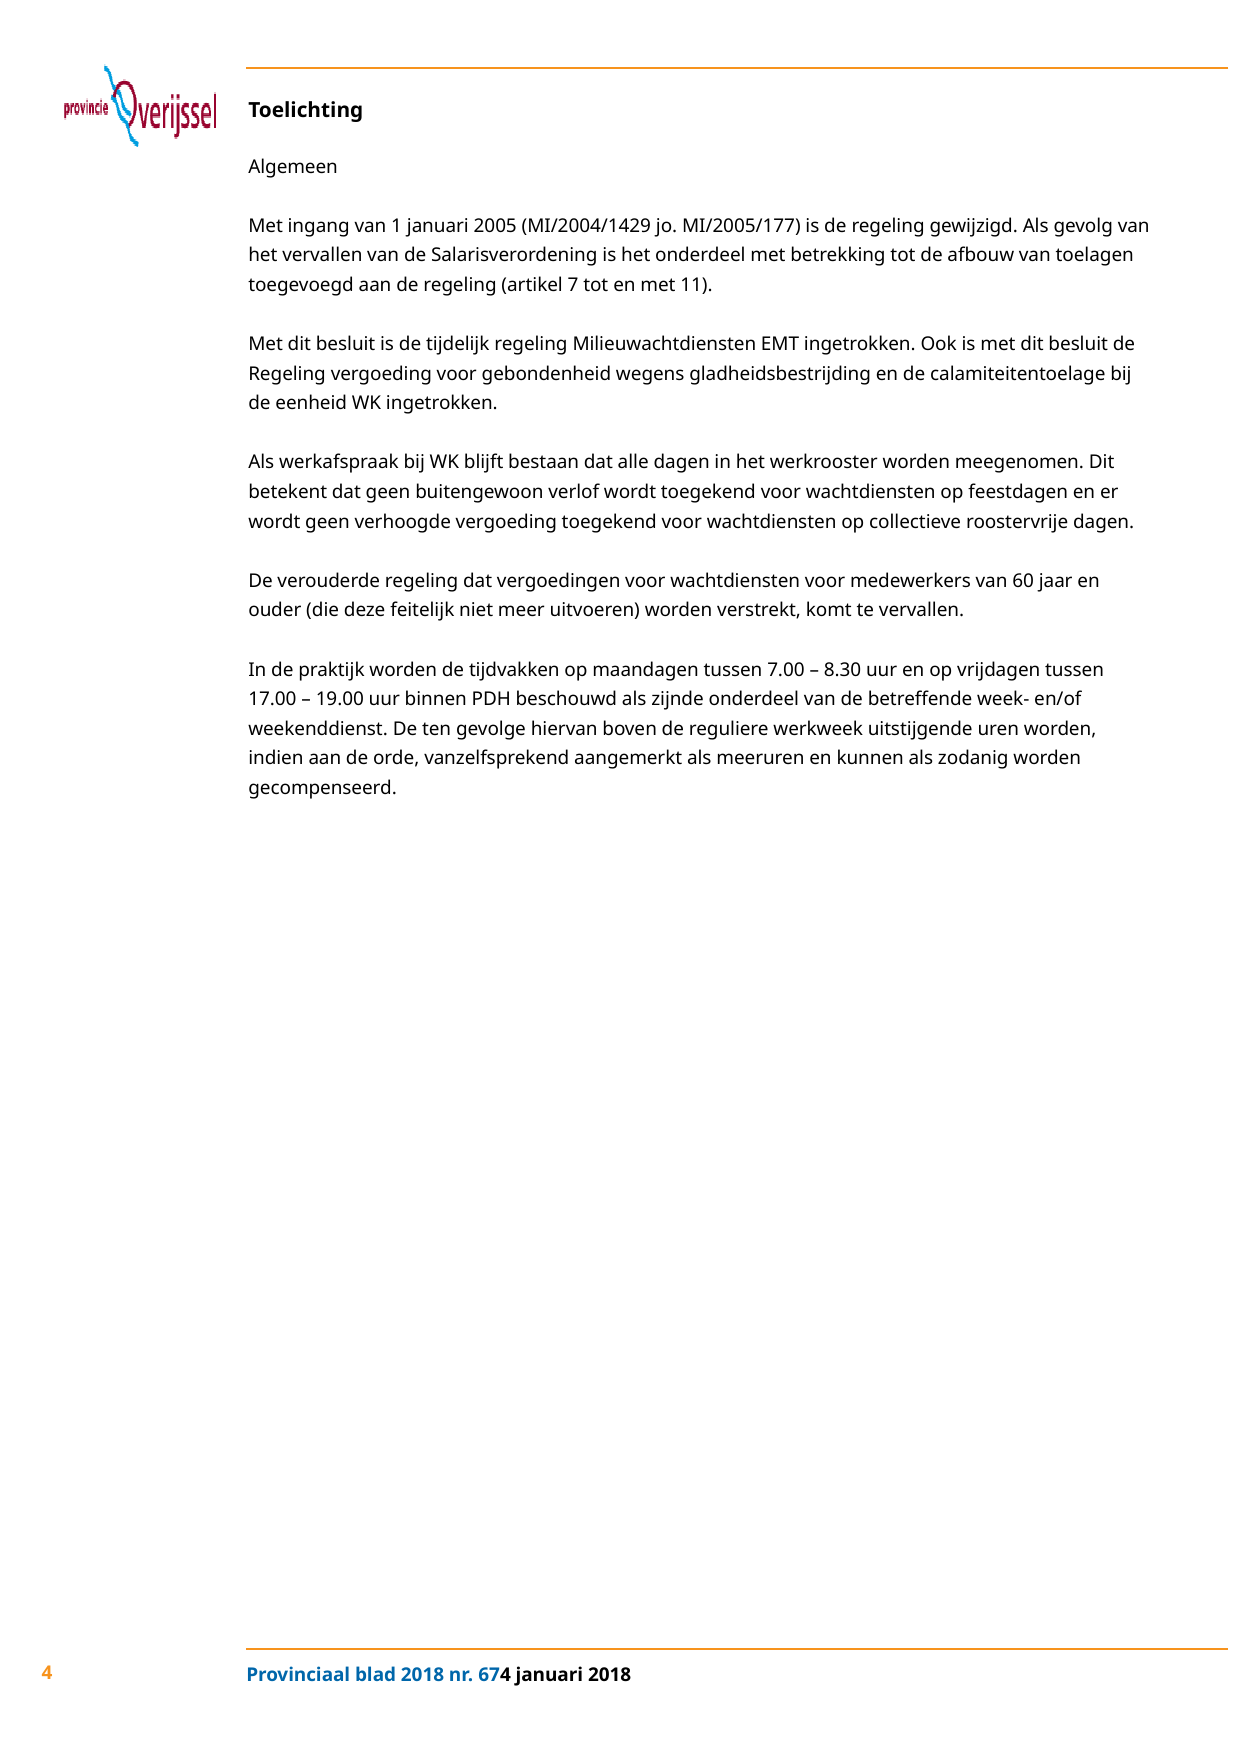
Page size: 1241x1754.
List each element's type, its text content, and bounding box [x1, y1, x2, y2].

text Algemeen [248, 153, 1152, 179]
text In de praktijk worden de tijdvakken op maandagen tussen 7.00 – 8.30 uur en op vrijdagen tussen 17.00 – 19.00 uur binnen PDH beschouwd als zijnde onderdeel van de betreffende week- en/of weekenddienst. De ten gevolge hiervan boven de reguliere werkweek uitstijgende uren worden, indien aan de orde, vanzelfsprekend aangemerkt als meeruren en kunnen als zodanig worden gecompenseerd. [248, 656, 1152, 800]
text Met dit besluit is de tijdelijk regeling Milieuwachtdiensten EMT ingetrokken. Ook is met dit besluit de Regeling vergoeding voor gebondenheid wegens gladheidsbestrijding en de calamiteitentoelage bij de eenheid WK ingetrokken. [248, 330, 1152, 415]
text Met ingang van 1 januari 2005 (MI/2004/1429 jo. MI/2005/177) is de regeling gewijzigd. Als gevolg van het vervallen van de Salarisverordening is het onderdeel met betrekking tot de afbouw van toelagen toegevoegd aan de regeling (artikel 7 tot en met 11). [248, 212, 1152, 297]
picture [41, 47, 231, 172]
text Toelichting [248, 95, 1152, 123]
text De verouderde regeling dat vergoedingen voor wachtdiensten voor medewerkers van 60 jaar en ouder (die deze feitelijk niet meer uitvoeren) worden verstrekt, komt te vervallen. [248, 567, 1152, 622]
text Als werkafspraak bij WK blijft bestaan dat alle dagen in het werkrooster worden meegenomen. Dit betekent dat geen buitengewoon verlof wordt toegekend voor wachtdiensten op feestdagen en er wordt geen verhoogde vergoeding toegekend voor wachtdiensten op collectieve roostervrije dagen. [248, 449, 1152, 534]
